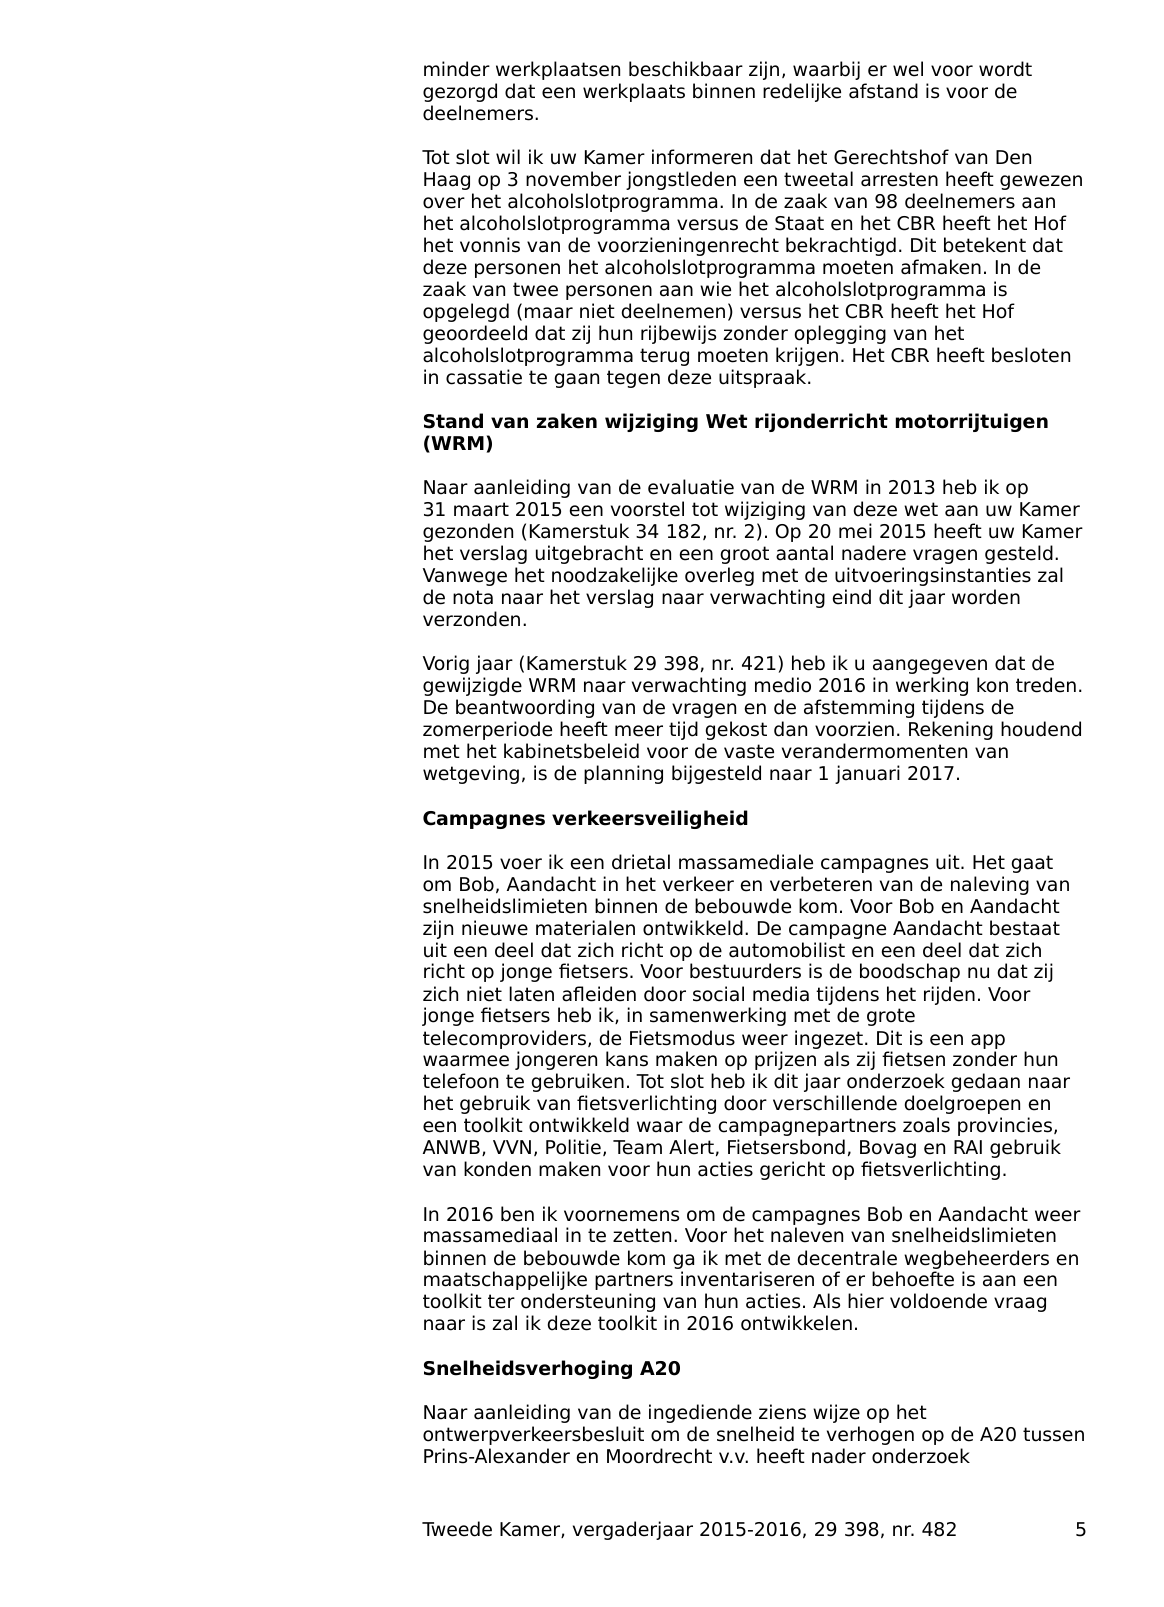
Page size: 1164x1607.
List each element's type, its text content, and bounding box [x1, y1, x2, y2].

text In 2015 voer ik een drietal massamediale campagnes uit. Het gaat om Bob, Aandacht in het verkeer en verbeteren van de naleving van snelheidslimieten binnen de bebouwde kom. Voor Bob en Aandacht zijn nieuwe materialen ontwikkeld. De campagne Aandacht bestaat uit een deel dat zich richt op de automobilist en een deel dat zich richt op jonge fietsers. Voor bestuurders is de boodschap nu dat zij zich niet laten afleiden door social media tijdens het rijden. Voor jonge fietsers heb ik, in samenwerking met de grote telecomproviders, de Fietsmodus weer ingezet. Dit is een app waarmee jongeren kans maken op prijzen als zij fietsen zonder hun telefoon te gebruiken. Tot slot heb ik dit jaar onderzoek gedaan naar het gebruik van fietsverlichting door verschillende doelgroepen en een toolkit ontwikkeld waar de campagnepartners zoals provincies, ANWB, VVN, Politie, Team Alert, Fietsersbond, Bovag en RAI gebruik van konden maken voor hun acties gericht op fietsverlichting. [422, 852, 1087, 1181]
text Tot slot wil ik uw Kamer informeren dat het Gerechtshof van Den Haag op 3 november jongstleden een tweetal arresten heeft gewezen over het alcoholslotprogramma. In de zaak van 98 deelnemers aan het alcoholslotprogramma versus de Staat en het CBR heeft het Hof het vonnis van de voorzieningenrecht bekrachtigd. Dit betekent dat deze personen het alcoholslotprogramma moeten afmaken. In de zaak van twee personen aan wie het alcoholslotprogramma is opgelegd (maar niet deelnemen) versus het CBR heeft het Hof geoordeeld dat zij hun rijbewijs zonder oplegging van het alcoholslotprogramma terug moeten krijgen. Het CBR heeft besloten in cassatie te gaan tegen deze uitspraak. [422, 147, 1087, 389]
subtitle Stand van zaken wijziging Wet rijonderricht motorrijtuigen (WRM) [422, 411, 1087, 455]
text Vorig jaar (Kamerstuk 29 398, nr. 421) heb ik u aangegeven dat de gewijzigde WRM naar verwachting medio 2016 in werking kon treden. De beantwoording van de vragen en de afstemming tijdens de zomerperiode heeft meer tijd gekost dan voorzien. Rekening houdend met het kabinetsbeleid voor de vaste verandermomenten van wetgeving, is de planning bijgesteld naar 1 januari 2017. [422, 653, 1087, 785]
text In 2016 ben ik voornemens om de campagnes Bob en Aandacht weer massamediaal in te zetten. Voor het naleven van snelheidslimieten binnen de bebouwde kom ga ik met de decentrale wegbeheerders en maatschappelijke partners inventariseren of er behoefte is aan een toolkit ter ondersteuning van hun acties. Als hier voldoende vraag naar is zal ik deze toolkit in 2016 ontwikkelen. [422, 1203, 1087, 1335]
text Naar aanleiding van de ingediende ziens wijze op het ontwerpverkeersbesluit om de snelheid te verhogen op de A20 tussen Prins-Alexander en Moordrecht v.v. heeft nader onderzoek [422, 1402, 1087, 1468]
text minder werkplaatsen beschikbaar zijn, waarbij er wel voor wordt gezorgd dat een werkplaats binnen redelijke afstand is voor de deelnemers. [422, 59, 1087, 125]
text Naar aanleiding van de evaluatie van de WRM in 2013 heb ik op 31 maart 2015 een voorstel tot wijziging van deze wet aan uw Kamer gezonden (Kamerstuk 34 182, nr. 2). Op 20 mei 2015 heeft uw Kamer het verslag uitgebracht en een groot aantal nadere vragen gesteld. Vanwege het noodzakelijke overleg met de uitvoeringsinstanties zal de nota naar het verslag naar verwachting eind dit jaar worden verzonden. [422, 477, 1087, 631]
subtitle Campagnes verkeersveiligheid [422, 807, 1087, 829]
subtitle Snelheidsverhoging A20 [422, 1357, 1087, 1379]
